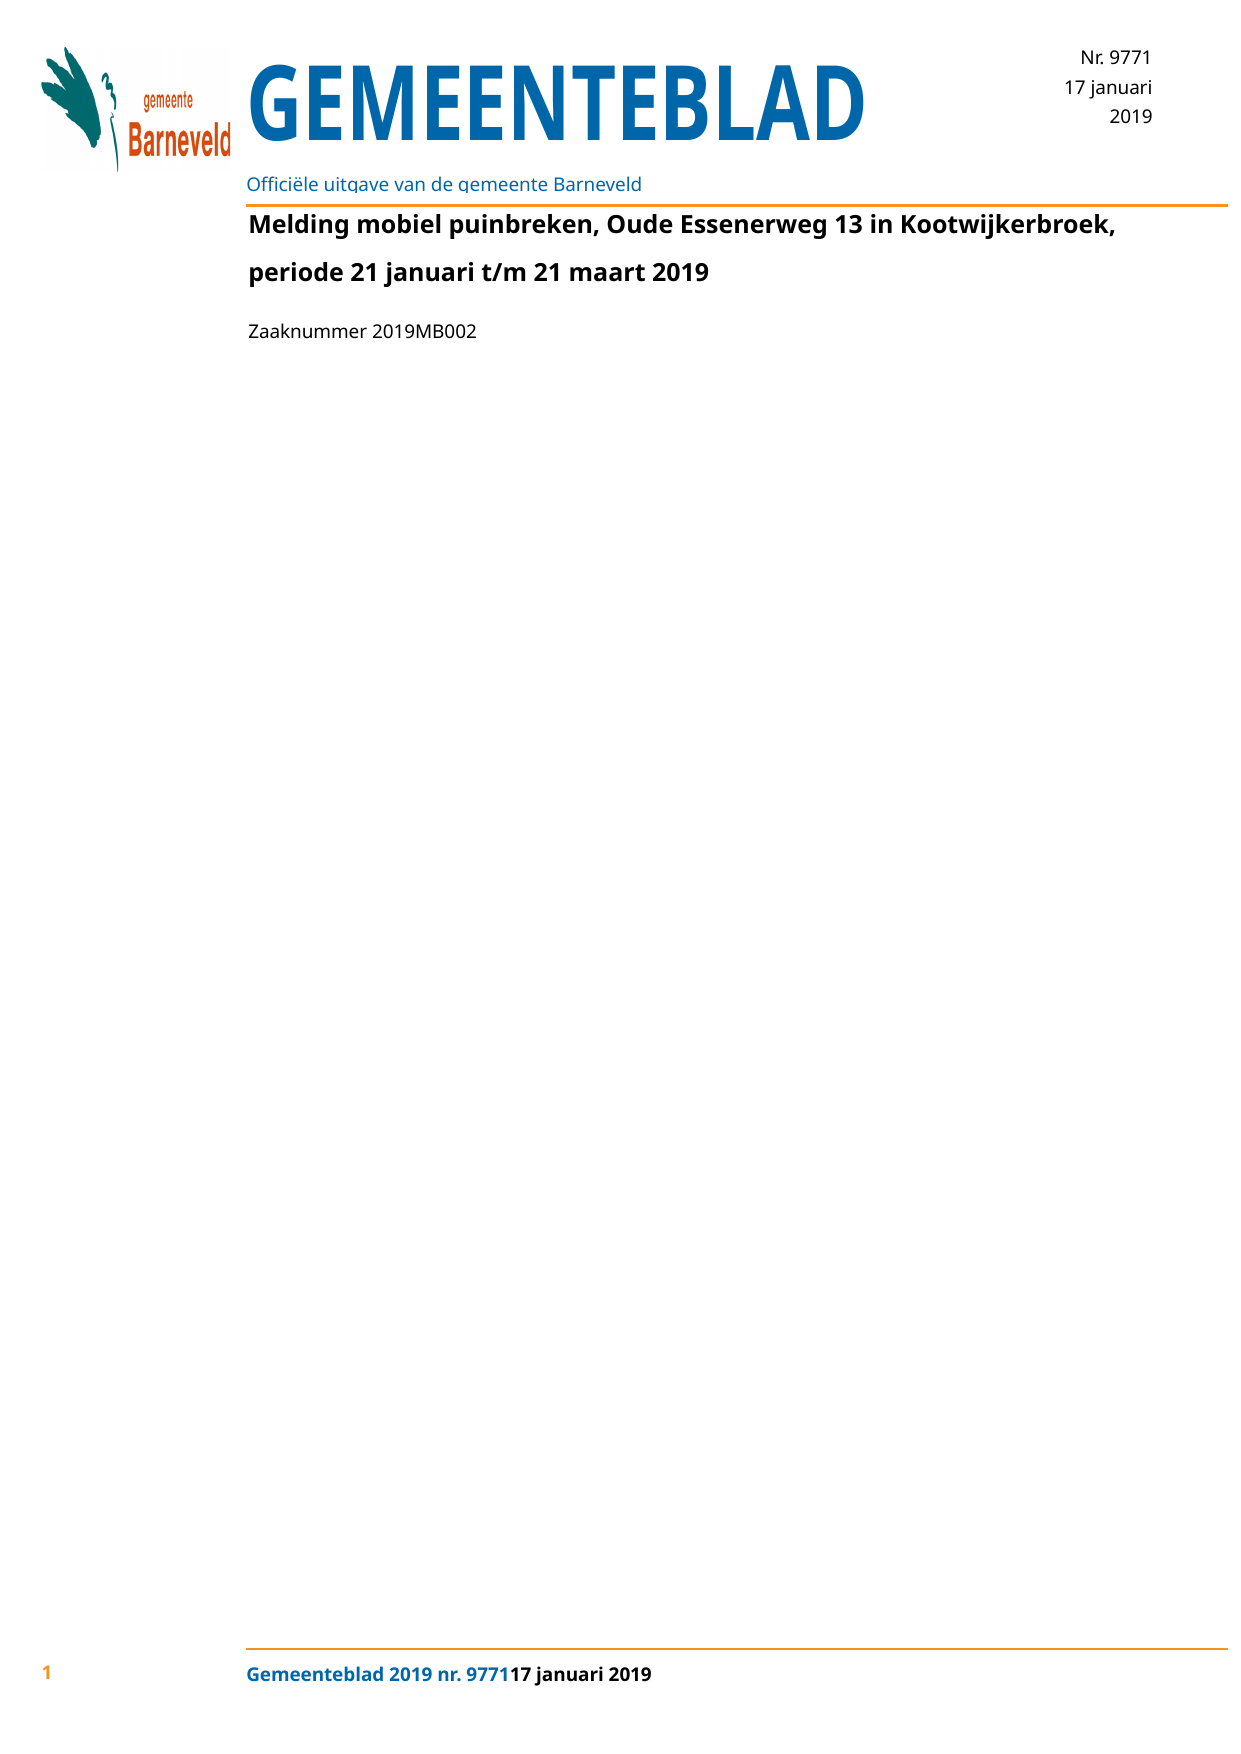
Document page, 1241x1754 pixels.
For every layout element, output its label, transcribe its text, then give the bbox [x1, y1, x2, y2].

text Melding mobiel puinbreken, Oude Essenerweg 13 in Kootwijkerbroek, periode 21 januari t/m 21 maart 2019 [248, 207, 1152, 288]
text Zaaknummer 2019MB002 [248, 318, 1152, 344]
picture [41, 47, 231, 172]
